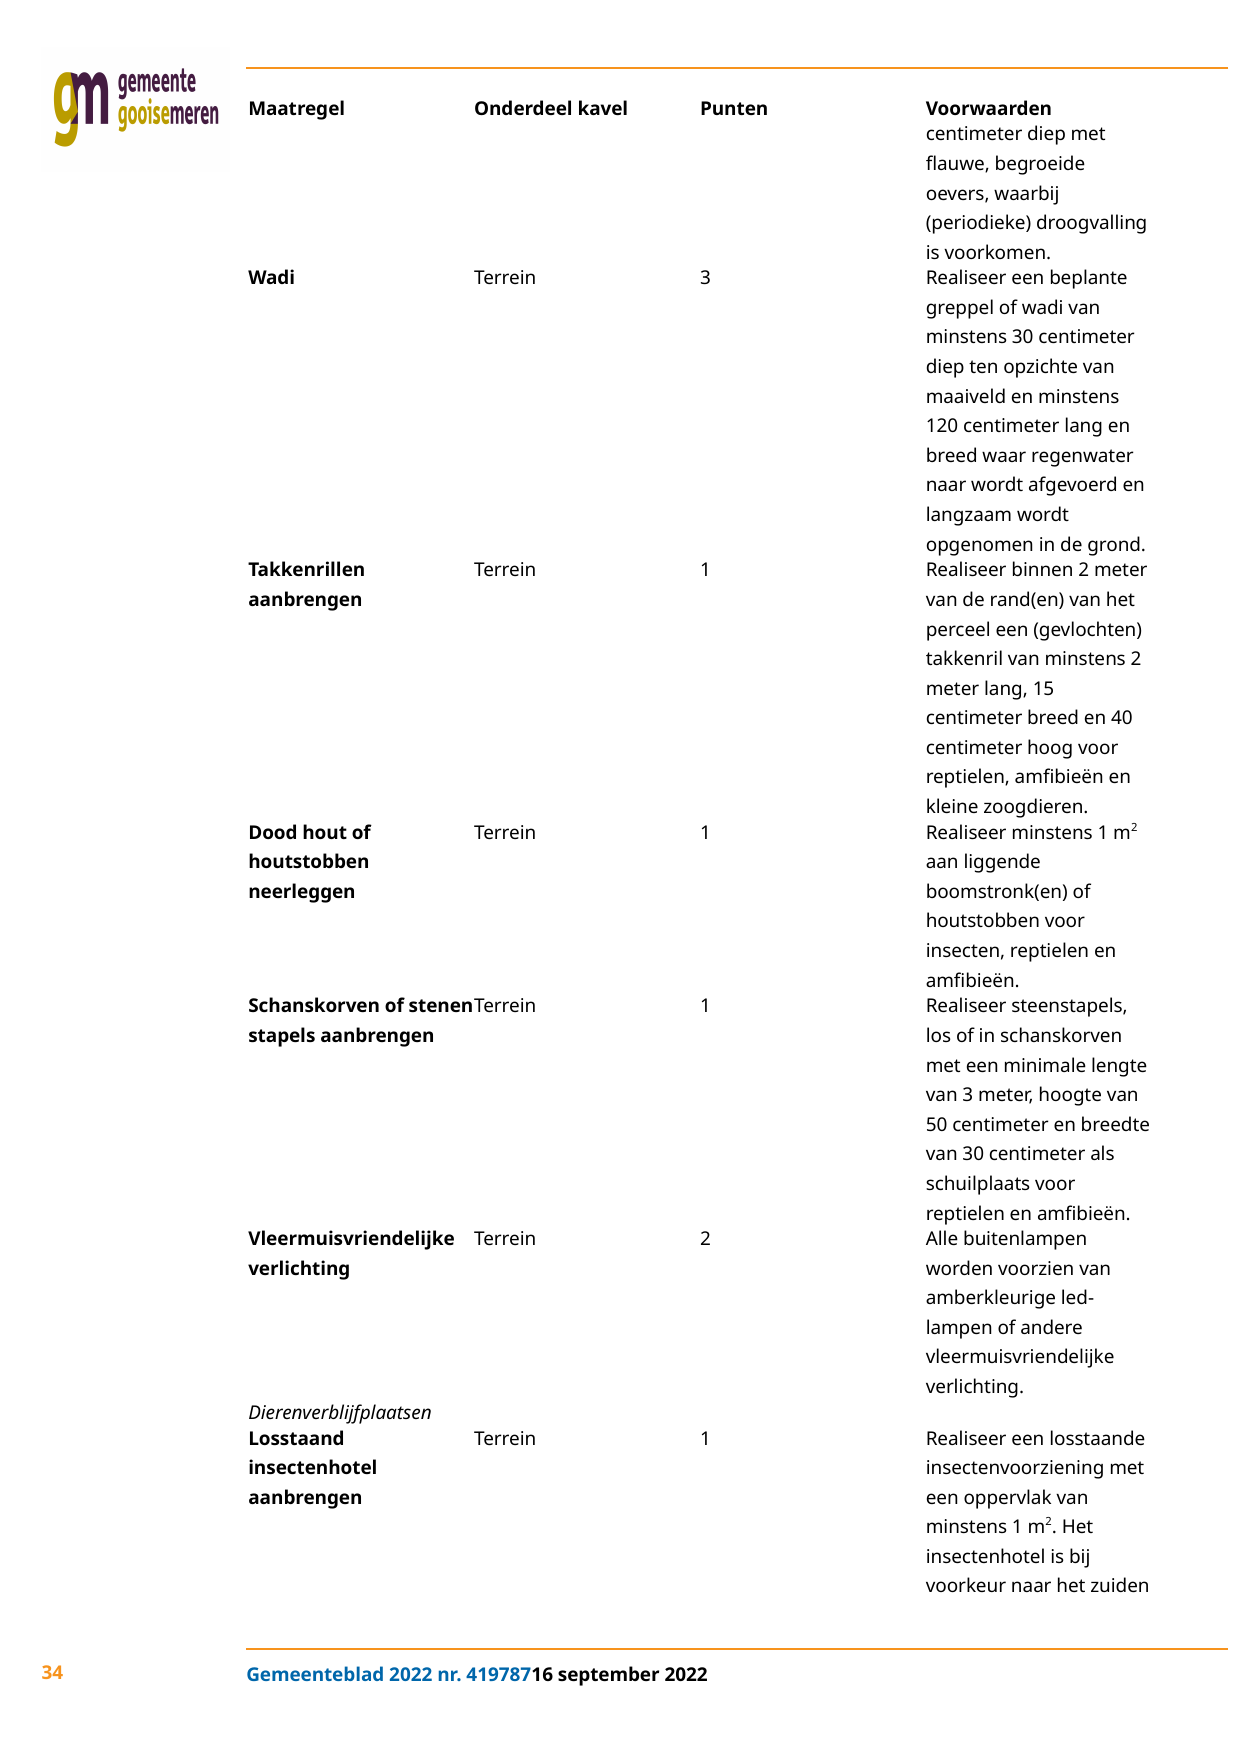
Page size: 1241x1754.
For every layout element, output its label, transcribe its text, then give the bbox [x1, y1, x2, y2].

table_cell Terrein [474, 557, 700, 819]
table_cell [700, 121, 926, 264]
table_cell 1 [700, 1425, 926, 1598]
table_cell 3 [700, 265, 926, 557]
table_cell 2 [700, 1225, 926, 1399]
table_cell Takkenrillen aanbrengen [248, 557, 474, 819]
table_cell Terrein [474, 993, 700, 1225]
table_header Onderdeel kavel [474, 95, 700, 121]
table_cell Terrein [474, 819, 700, 993]
table_header Punten [700, 95, 926, 121]
table_cell Dierenverblijfplaatsen [248, 1399, 474, 1425]
table_cell 1 [700, 993, 926, 1225]
table_cell 1 [700, 819, 926, 993]
table_cell Schanskorven of stenen stapels aanbrengen [248, 993, 474, 1225]
table_cell Realiseer een beplante greppel of wadi van minstens 30 centimeter diep ten opzichte van maaiveld en minstens 120 centimeter lang en breed waar regenwater naar wordt afgevoerd en langzaam wordt opgenomen in de grond. [926, 265, 1152, 557]
table_cell Alle buitenlampen worden voorzien van amberkleurige led-lampen of andere vleermuisvriendelijke verlichting. [926, 1225, 1152, 1399]
table_cell Realiseer binnen 2 meter van de rand(en) van het perceel een (gevlochten) takkenril van minstens 2 meter lang, 15 centimeter breed en 40 centimeter hoog voor reptielen, amfibieën en kleine zoogdieren. [926, 557, 1152, 819]
table_cell Losstaand insectenhotel aanbrengen [248, 1425, 474, 1598]
table_cell Realiseer steenstapels, los of in schanskorven met een minimale lengte van 3 meter, hoogte van 50 centimeter en breedte van 30 centimeter als schuilplaats voor reptielen en amfibieën. [926, 993, 1152, 1225]
table_cell [248, 121, 474, 264]
table_cell Terrein [474, 265, 700, 557]
table_cell Realiseer minstens 1 m2 aan liggende boomstronk(en) of houtstobben voor insecten, reptielen en amfibieën. [926, 819, 1152, 993]
table_cell Terrein [474, 1425, 700, 1598]
table_header Maatregel [248, 95, 474, 121]
table_cell Dood hout of houtstobben neerleggen [248, 819, 474, 993]
table_cell Realiseer een losstaande insectenvoorziening met een oppervlak van minstens 1 m2. Het insectenhotel is bij voorkeur naar het zuiden [926, 1425, 1152, 1598]
table_cell [474, 121, 700, 264]
picture [41, 47, 231, 172]
table_header Voorwaarden [926, 95, 1152, 121]
table_cell Wadi [248, 265, 474, 557]
table_cell [926, 1399, 1152, 1425]
table_cell centimeter diep met flauwe, begroeide oevers, waarbij (periodieke) droogvalling is voorkomen. [926, 121, 1152, 264]
table_cell 1 [700, 557, 926, 819]
table_cell [474, 1399, 700, 1425]
table_cell [700, 1399, 926, 1425]
table_cell Vleermuisvriendelijke verlichting [248, 1225, 474, 1399]
table_cell Terrein [474, 1225, 700, 1399]
